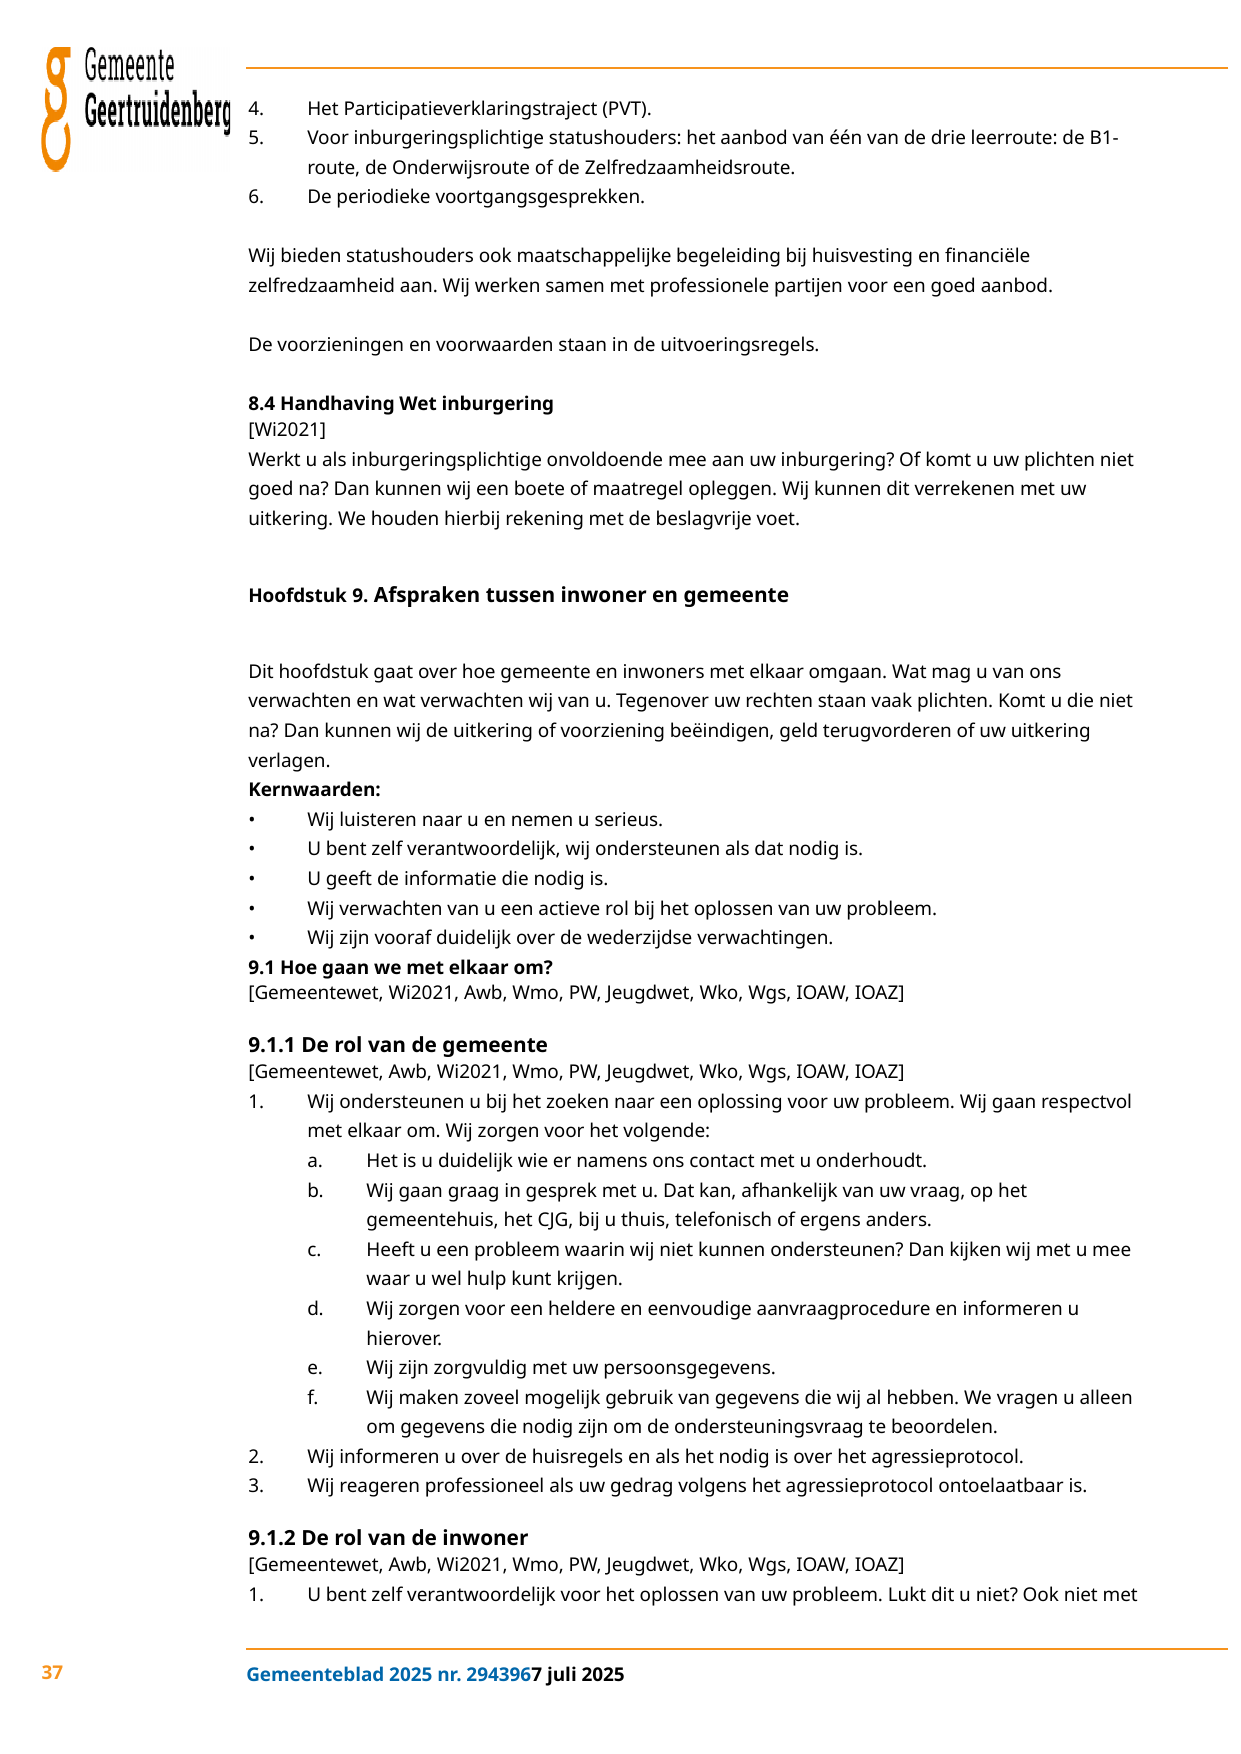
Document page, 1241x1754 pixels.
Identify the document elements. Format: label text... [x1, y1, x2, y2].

list Wij zijn vooraf duidelijk over de wederzijdse verwachtingen. [248, 924, 1152, 950]
list U bent zelf verantwoordelijk, wij ondersteunen als dat nodig is. [248, 836, 1152, 861]
text [Gemeentewet, Wi2021, Awb, Wmo, PW, Jeugdwet, Wko, Wgs, IOAW, IOAZ] [248, 979, 1152, 1005]
list Voor inburgeringsplichtige statushouders: het aanbod van één van de drie leerroute: de B1-route, de Onderwijsroute of de Zelfredzaamheidsroute. [248, 124, 1152, 180]
list Wij gaan graag in gesprek met u. Dat kan, afhankelijk van uw vraag, op het gemeentehuis, het CJG, bij u thuis, telefonisch of ergens anders. [307, 1177, 1152, 1232]
list Het Participatieverklaringstraject (PVT). [248, 95, 1152, 121]
list Heeft u een probleem waarin wij niet kunnen ondersteunen? Dan kijken wij met u mee waar u wel hulp kunt krijgen. [307, 1236, 1152, 1291]
text 8.4 Handhaving Wet inburgering [248, 391, 1152, 416]
text [Gemeentewet, Awb, Wi2021, Wmo, PW, Jeugdwet, Wko, Wgs, IOAW, IOAZ] [248, 1551, 1152, 1577]
list Wij zorgen voor een heldere en eenvoudige aanvraagprocedure en informeren u hierover. [307, 1295, 1152, 1350]
text Kernwaarden: [248, 776, 1152, 802]
text 9.1.2 De rol van de inwoner [248, 1523, 1152, 1551]
list Wij zijn zorgvuldig met uw persoonsgegevens. [307, 1354, 1152, 1380]
list Wij verwachten van u een actieve rol bij het oplossen van uw probleem. [248, 895, 1152, 920]
list Het is u duidelijk wie er namens ons contact met u onderhoudt. [307, 1147, 1152, 1173]
list U bent zelf verantwoordelijk voor het oplossen van uw probleem. Lukt dit u niet? Ook niet met [248, 1581, 1152, 1607]
text [Gemeentewet, Awb, Wi2021, Wmo, PW, Jeugdwet, Wko, Wgs, IOAW, IOAZ] [248, 1058, 1152, 1084]
text Werkt u als inburgeringsplichtige onvoldoende mee aan uw inburgering? Of komt u uw plichten niet goed na? Dan kunnen wij een boete of maatregel opleggen. Wij kunnen dit verrekenen met uw uitkering. We houden hierbij rekening met de beslagvrije voet. [248, 446, 1152, 531]
text Dit hoofdstuk gaat over hoe gemeente en inwoners met elkaar omgaan. Wat mag u van ons verwachten en wat verwachten wij van u. Tegenover uw rechten staan vaak plichten. Komt u die niet na? Dan kunnen wij de uitkering of voorziening beëindigen, geld terugvorderen of uw uitkering verlagen. [248, 658, 1152, 772]
list Wij luisteren naar u en nemen u serieus. [248, 806, 1152, 832]
list Wij informeren u over de huisregels en als het nodig is over het agressieprotocol. [248, 1443, 1152, 1469]
text De voorzieningen en voorwaarden staan in de uitvoeringsregels. [248, 331, 1152, 357]
list Wij ondersteunen u bij het zoeken naar een oplossing voor uw probleem. Wij gaan respectvol met elkaar om. Wij zorgen voor het volgende: [248, 1088, 1152, 1143]
list De periodieke voortgangsgesprekken. [248, 183, 1152, 209]
picture [41, 47, 231, 172]
text Hoofdstuk 9. Afspraken tussen inwoner en gemeente [248, 580, 1152, 609]
list Wij maken zoveel mogelijk gebruik van gegevens die wij al hebben. We vragen u alleen om gegevens die nodig zijn om de ondersteuningsvraag te beoordelen. [307, 1384, 1152, 1439]
list U geeft de informatie die nodig is. [248, 865, 1152, 891]
list Wij reageren professioneel als uw gedrag volgens het agressieprotocol ontoelaatbaar is. [248, 1473, 1152, 1498]
text 9.1 Hoe gaan we met elkaar om? [248, 954, 1152, 979]
text Wij bieden statushouders ook maatschappelijke begeleiding bij huisvesting en financiële zelfredzaamheid aan. Wij werken samen met professionele partijen voor een goed aanbod. [248, 243, 1152, 298]
text 9.1.1 De rol van de gemeente [248, 1030, 1152, 1058]
text [Wi2021] [248, 416, 1152, 442]
